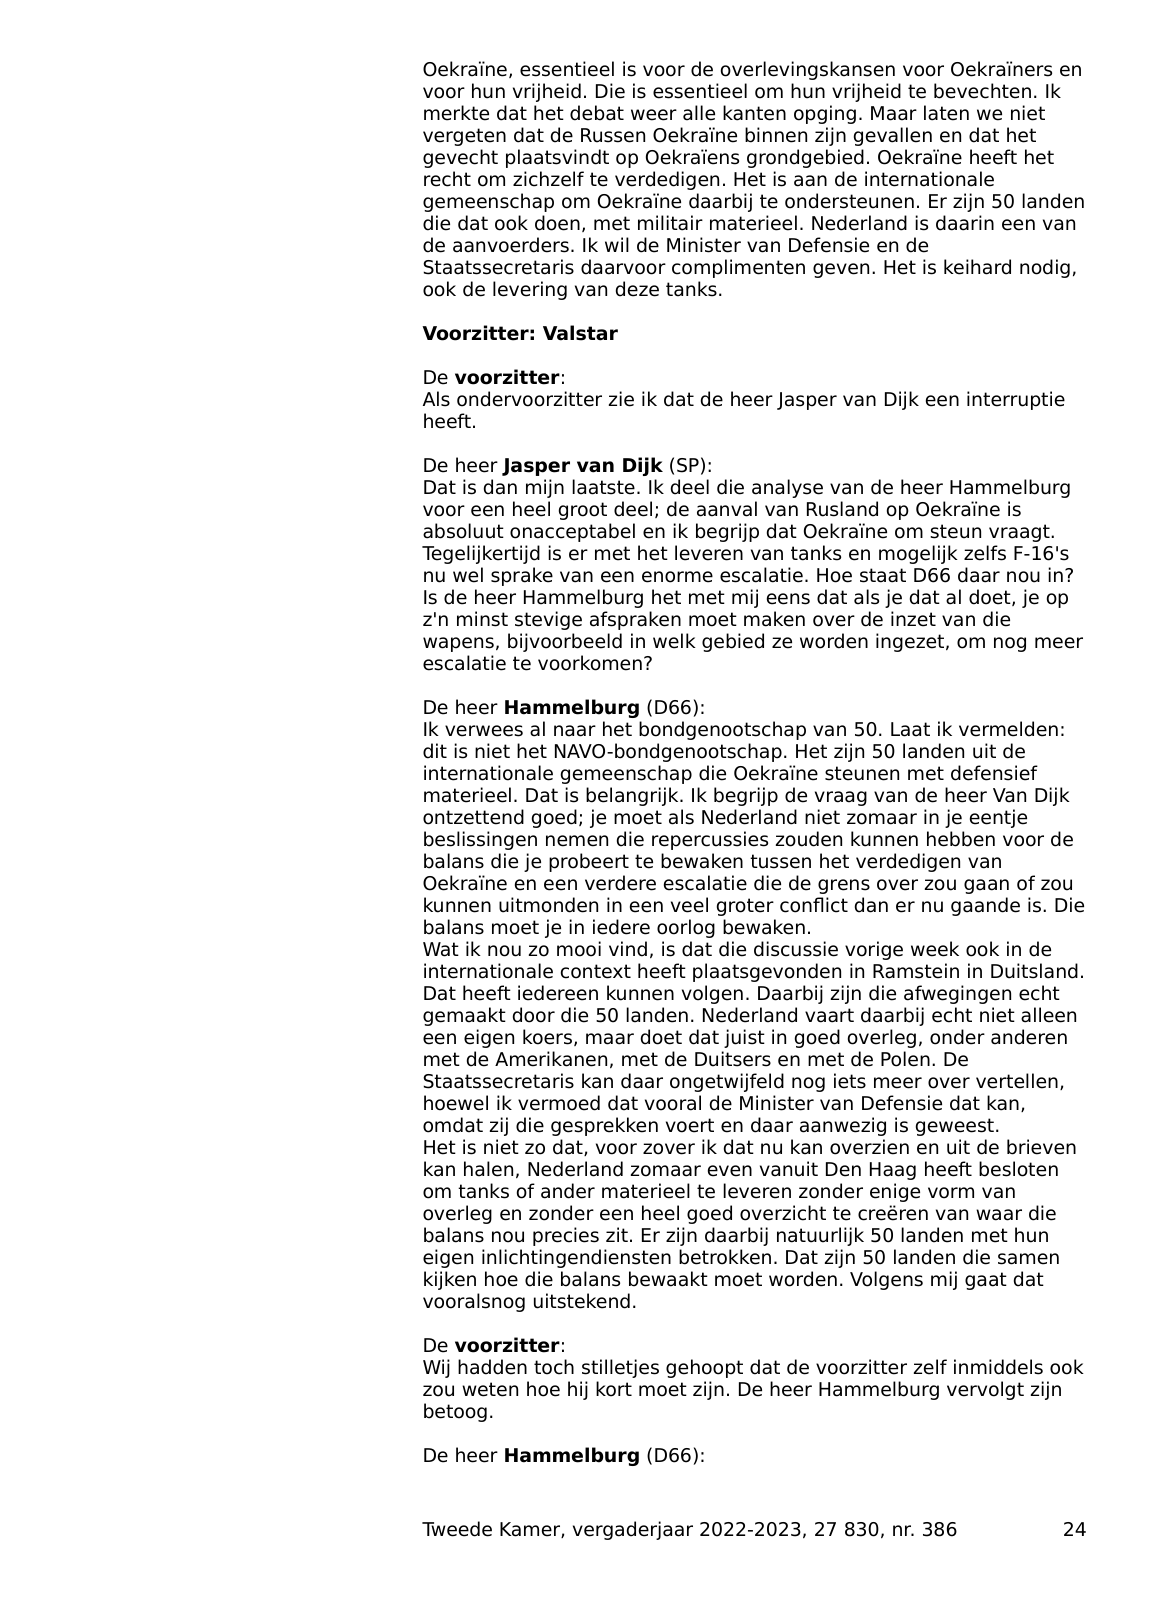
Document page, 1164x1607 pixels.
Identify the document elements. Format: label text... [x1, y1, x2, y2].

text Wat ik nou zo mooi vind, is dat die discussie vorige week ook in de internationale context heeft plaatsgevonden in Ramstein in Duitsland. Dat heeft iedereen kunnen volgen. Daarbij zijn die afwegingen echt gemaakt door die 50 landen. Nederland vaart daarbij echt niet alleen een eigen koers, maar doet dat juist in goed overleg, onder anderen met de Amerikanen, met de Duitsers en met de Polen. De Staatssecretaris kan daar ongetwijfeld nog iets meer over vertellen, hoewel ik vermoed dat vooral de Minister van Defensie dat kan, omdat zij die gesprekken voert en daar aanwezig is geweest. [422, 939, 1087, 1137]
text Dat is dan mijn laatste. Ik deel die analyse van de heer Hammelburg voor een heel groot deel; de aanval van Rusland op Oekraïne is absoluut onacceptabel en ik begrijp dat Oekraïne om steun vraagt. Tegelijkertijd is er met het leveren van tanks en mogelijk zelfs F-16's nu wel sprake van een enorme escalatie. Hoe staat D66 daar nou in? Is de heer Hammelburg het met mij eens dat als je dat al doet, je op z'n minst stevige afspraken moet maken over de inzet van die wapens, bijvoorbeeld in welk gebied ze worden ingezet, om nog meer escalatie te voorkomen? [422, 477, 1087, 675]
text De heer Hammelburg (D66): [422, 1445, 1087, 1467]
text De voorzitter: [422, 1335, 1087, 1357]
text De heer Hammelburg (D66): [422, 697, 1087, 719]
text Wij hadden toch stilletjes gehoopt dat de voorzitter zelf inmiddels ook zou weten hoe hij kort moet zijn. De heer Hammelburg vervolgt zijn betoog. [422, 1357, 1087, 1423]
text Ik verwees al naar het bondgenootschap van 50. Laat ik vermelden: dit is niet het NAVO-bondgenootschap. Het zijn 50 landen uit de internationale gemeenschap die Oekraïne steunen met defensief materieel. Dat is belangrijk. Ik begrijp de vraag van de heer Van Dijk ontzettend goed; je moet als Nederland niet zomaar in je eentje beslissingen nemen die repercussies zouden kunnen hebben voor de balans die je probeert te bewaken tussen het verdedigen van Oekraïne en een verdere escalatie die de grens over zou gaan of zou kunnen uitmonden in een veel groter conflict dan er nu gaande is. Die balans moet je in iedere oorlog bewaken. [422, 719, 1087, 939]
text Oekraïne, essentieel is voor de overlevingskansen voor Oekraïners en voor hun vrijheid. Die is essentieel om hun vrijheid te bevechten. Ik merkte dat het debat weer alle kanten opging. Maar laten we niet vergeten dat de Russen Oekraïne binnen zijn gevallen en dat het gevecht plaatsvindt op Oekraïens grondgebied. Oekraïne heeft het recht om zichzelf te verdedigen. Het is aan de internationale gemeenschap om Oekraïne daarbij te ondersteunen. Er zijn 50 landen die dat ook doen, met militair materieel. Nederland is daarin een van de aanvoerders. Ik wil de Minister van Defensie en de Staatssecretaris daarvoor complimenten geven. Het is keihard nodig, ook de levering van deze tanks. [422, 59, 1087, 301]
text Als ondervoorzitter zie ik dat de heer Jasper van Dijk een interruptie heeft. [422, 389, 1087, 433]
text De voorzitter: [422, 367, 1087, 389]
text Het is niet zo dat, voor zover ik dat nu kan overzien en uit de brieven kan halen, Nederland zomaar even vanuit Den Haag heeft besloten om tanks of ander materieel te leveren zonder enige vorm van overleg en zonder een heel goed overzicht te creëren van waar die balans nou precies zit. Er zijn daarbij natuurlijk 50 landen met hun eigen inlichtingendiensten betrokken. Dat zijn 50 landen die samen kijken hoe die balans bewaakt moet worden. Volgens mij gaat dat vooralsnog uitstekend. [422, 1137, 1087, 1313]
text De heer Jasper van Dijk (SP): [422, 455, 1087, 477]
text Voorzitter: Valstar [422, 323, 1087, 345]
